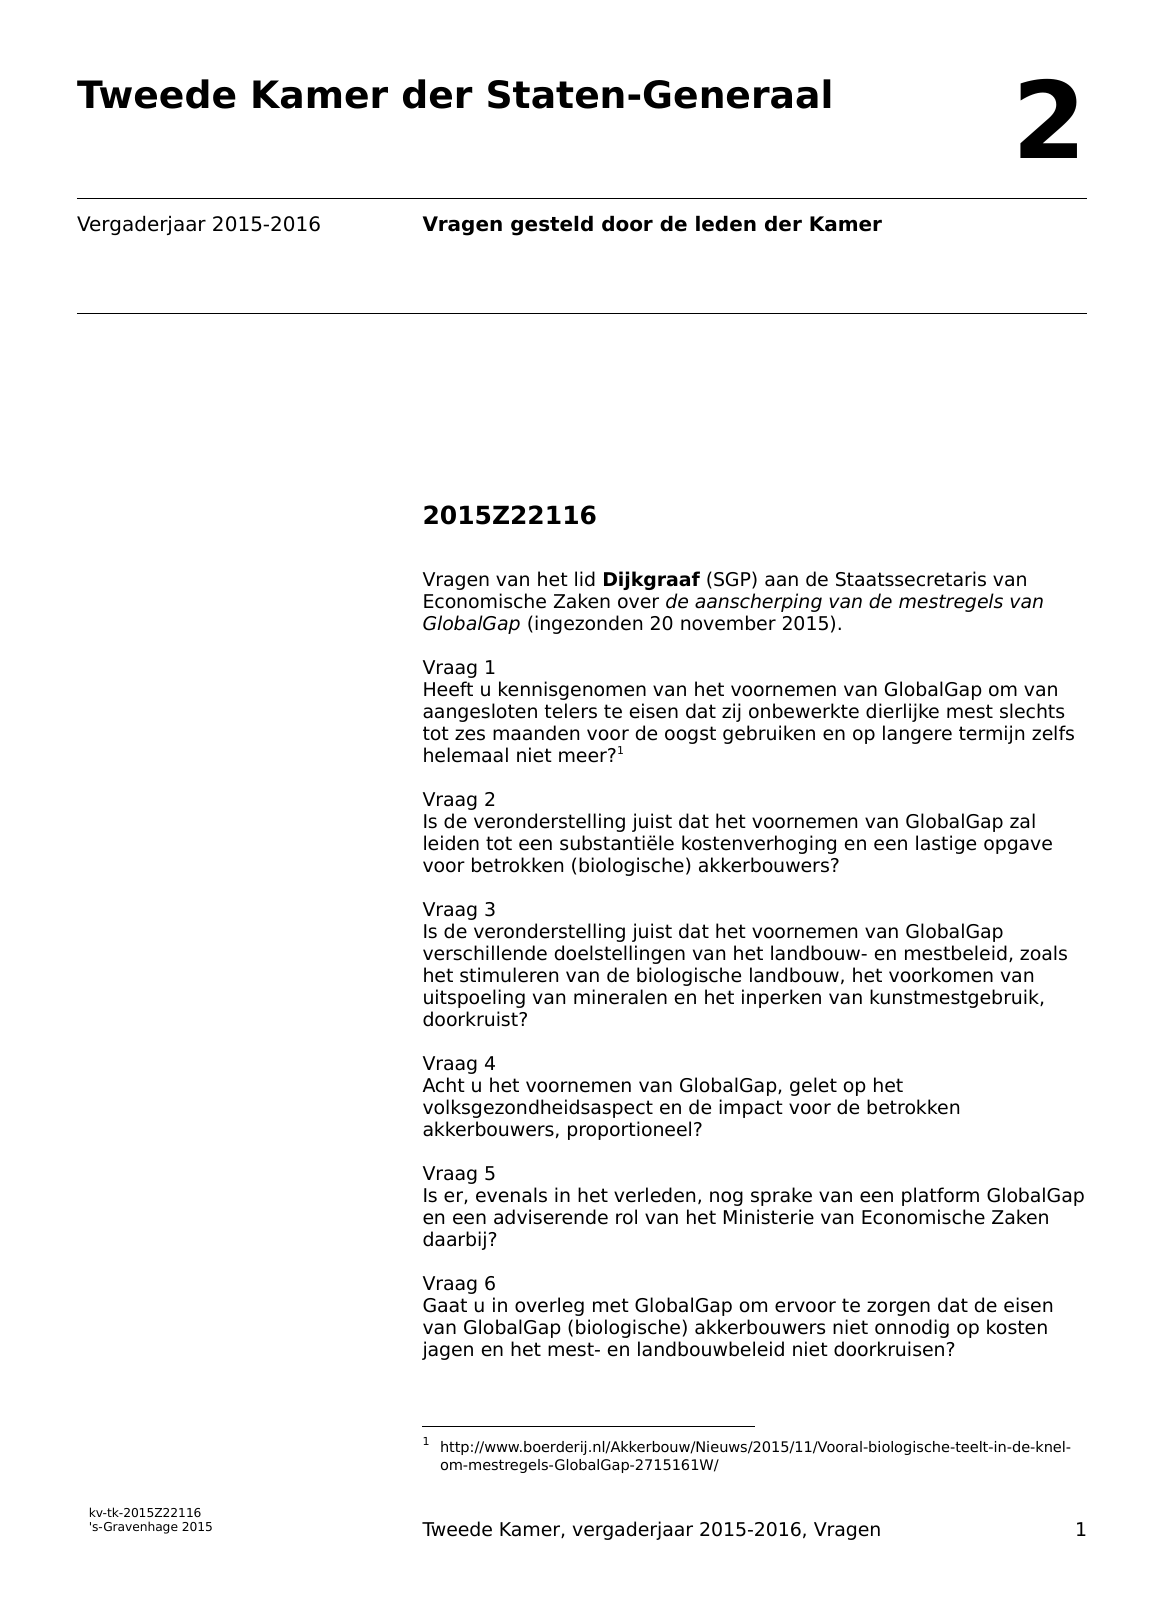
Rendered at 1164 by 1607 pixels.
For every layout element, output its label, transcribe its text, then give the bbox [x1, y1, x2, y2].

text kv-tk-2015Z22116 [88, 1506, 323, 1520]
text Vragen van het lid Dijkgraaf (SGP) aan de Staatssecretaris van Economische Zaken over de aanscherping van de mestregels van GlobalGap (ingezonden 20 november 2015). [422, 569, 1087, 635]
table_cell Vragen gesteld door de leden der Kamer [422, 199, 1087, 313]
text Acht u het voornemen van GlobalGap, gelet op het volksgezondheidsaspect en de impact voor de betrokken akkerbouwers, proportioneel? [422, 1075, 1087, 1141]
text Vraag 3 [422, 899, 1087, 921]
text Is de veronderstelling juist dat het voornemen van GlobalGap verschillende doelstellingen van het landbouw- en mestbeleid, zoals het stimuleren van de biologische landbouw, het voorkomen van uitspoeling van mineralen en het inperken van kunstmestgebruik, doorkruist? [422, 921, 1087, 1031]
text Vraag 4 [422, 1053, 1087, 1075]
text Is de veronderstelling juist dat het voornemen van GlobalGap zal leiden tot een substantiële kostenverhoging en een lastige opgave voor betrokken (biologische) akkerbouwers? [422, 811, 1087, 877]
text 's-Gravenhage 2015 [88, 1520, 323, 1534]
text http://www.boerderij.nl/Akkerbouw/Nieuws/2015/11/Vooral-biologische-teelt-in-de-knel-om-mestregels-GlobalGap-2715161W/ [422, 1435, 1087, 1474]
text Is er, evenals in het verleden, nog sprake van een platform GlobalGap en een adviserende rol van het Ministerie van Economische Zaken daarbij? [422, 1185, 1087, 1251]
table_cell Vergaderjaar 2015-2016 [77, 199, 422, 313]
text Vraag 5 [422, 1163, 1087, 1185]
text Gaat u in overleg met GlobalGap om ervoor te zorgen dat de eisen van GlobalGap (biologische) akkerbouwers niet onnodig op kosten jagen en het mest- en landbouwbeleid niet doorkruisen? [422, 1295, 1087, 1361]
text Vraag 1 [422, 657, 1087, 679]
text Heeft u kennisgenomen van het voornemen van GlobalGap om van aangesloten telers te eisen dat zij onbewerkte dierlijke mest slechts tot zes maanden voor de oogst gebruiken en op langere termijn zelfs helemaal niet meer? [422, 679, 1087, 767]
table_header 2 [886, 59, 1087, 198]
text Vraag 2 [422, 789, 1087, 811]
text Vraag 6 [422, 1273, 1087, 1295]
text 2015Z22116 [422, 501, 1087, 531]
table_header Tweede Kamer der Staten-Generaal [77, 59, 886, 198]
